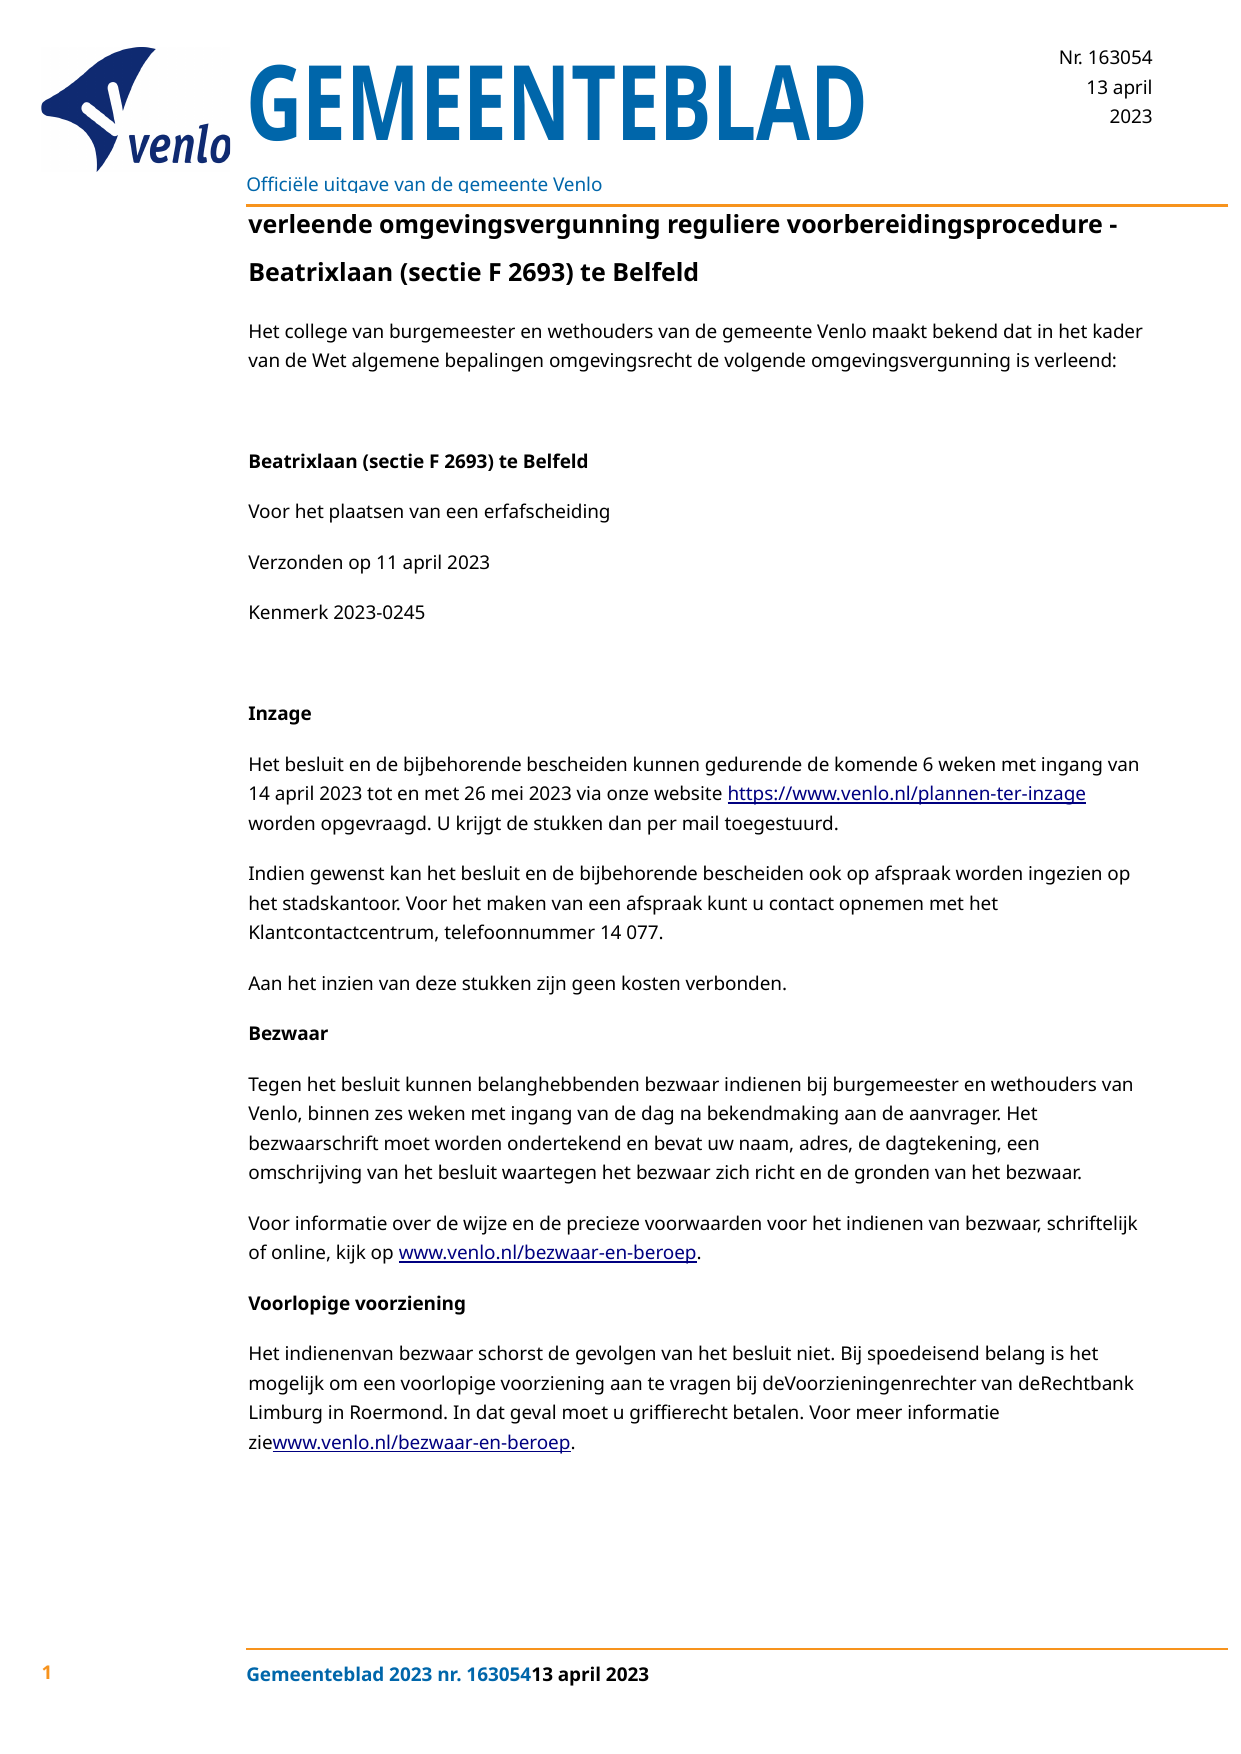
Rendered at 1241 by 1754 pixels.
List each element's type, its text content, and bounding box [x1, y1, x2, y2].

text Bezwaar [248, 1020, 1152, 1046]
text Indien gewenst kan het besluit en de bijbehorende bescheiden ook op afspraak worden ingezien op het stadskantoor. Voor het maken van een afspraak kunt u contact opnemen met het Klantcontactcentrum, telefoonnummer 14 077. [248, 860, 1152, 945]
text Voor het plaatsen van een erfafscheiding [248, 499, 1152, 524]
text Het indienenvan bezwaar schorst de gevolgen van het besluit niet. Bij spoedeisend belang is het mogelijk om een voorlopige voorziening aan te vragen bij deVoorzieningenrechter van deRechtbank Limburg in Roermond. In dat geval moet u griffierecht betalen. Voor meer informatie ziewww.venlo.nl/bezwaar-en-beroep. [248, 1340, 1152, 1455]
text Het besluit en de bijbehorende bescheiden kunnen gedurende de komende 6 weken met ingang van 14 april 2023 tot en met 26 mei 2023 via onze website https://www.venlo.nl/plannen-ter-inzage worden opgevraagd. U krijgt de stukken dan per mail toegestuurd. [248, 751, 1152, 836]
text Voor informatie over de wijze en de precieze voorwaarden voor het indienen van bezwaar, schriftelijk of online, kijk op www.venlo.nl/bezwaar-en-beroep. [248, 1210, 1152, 1265]
text Beatrixlaan (sectie F 2693) te Belfeld [248, 448, 1152, 474]
text verleende omgevingsvergunning reguliere voorbereidingsprocedure - Beatrixlaan (sectie F 2693) te Belfeld [248, 207, 1152, 288]
text Het college van burgemeester en wethouders van de gemeente Venlo maakt bekend dat in het kader van de Wet algemene bepalingen omgevingsrecht de volgende omgevingsvergunning is verleend: [248, 318, 1152, 373]
picture [41, 47, 231, 172]
text Aan het inzien van deze stukken zijn geen kosten verbonden. [248, 970, 1152, 996]
text Inzage [248, 700, 1152, 726]
text Voorlopige voorziening [248, 1290, 1152, 1316]
text Tegen het besluit kunnen belanghebbenden bezwaar indienen bij burgemeester en wethouders van Venlo, binnen zes weken met ingang van de dag na bekendmaking aan de aanvrager. Het bezwaarschrift moet worden ondertekend en bevat uw naam, adres, de dagtekening, een omschrijving van het besluit waartegen het bezwaar zich richt en de gronden van het bezwaar. [248, 1071, 1152, 1185]
text Kenmerk 2023-0245 [248, 599, 1152, 625]
text Verzonden op 11 april 2023 [248, 549, 1152, 575]
